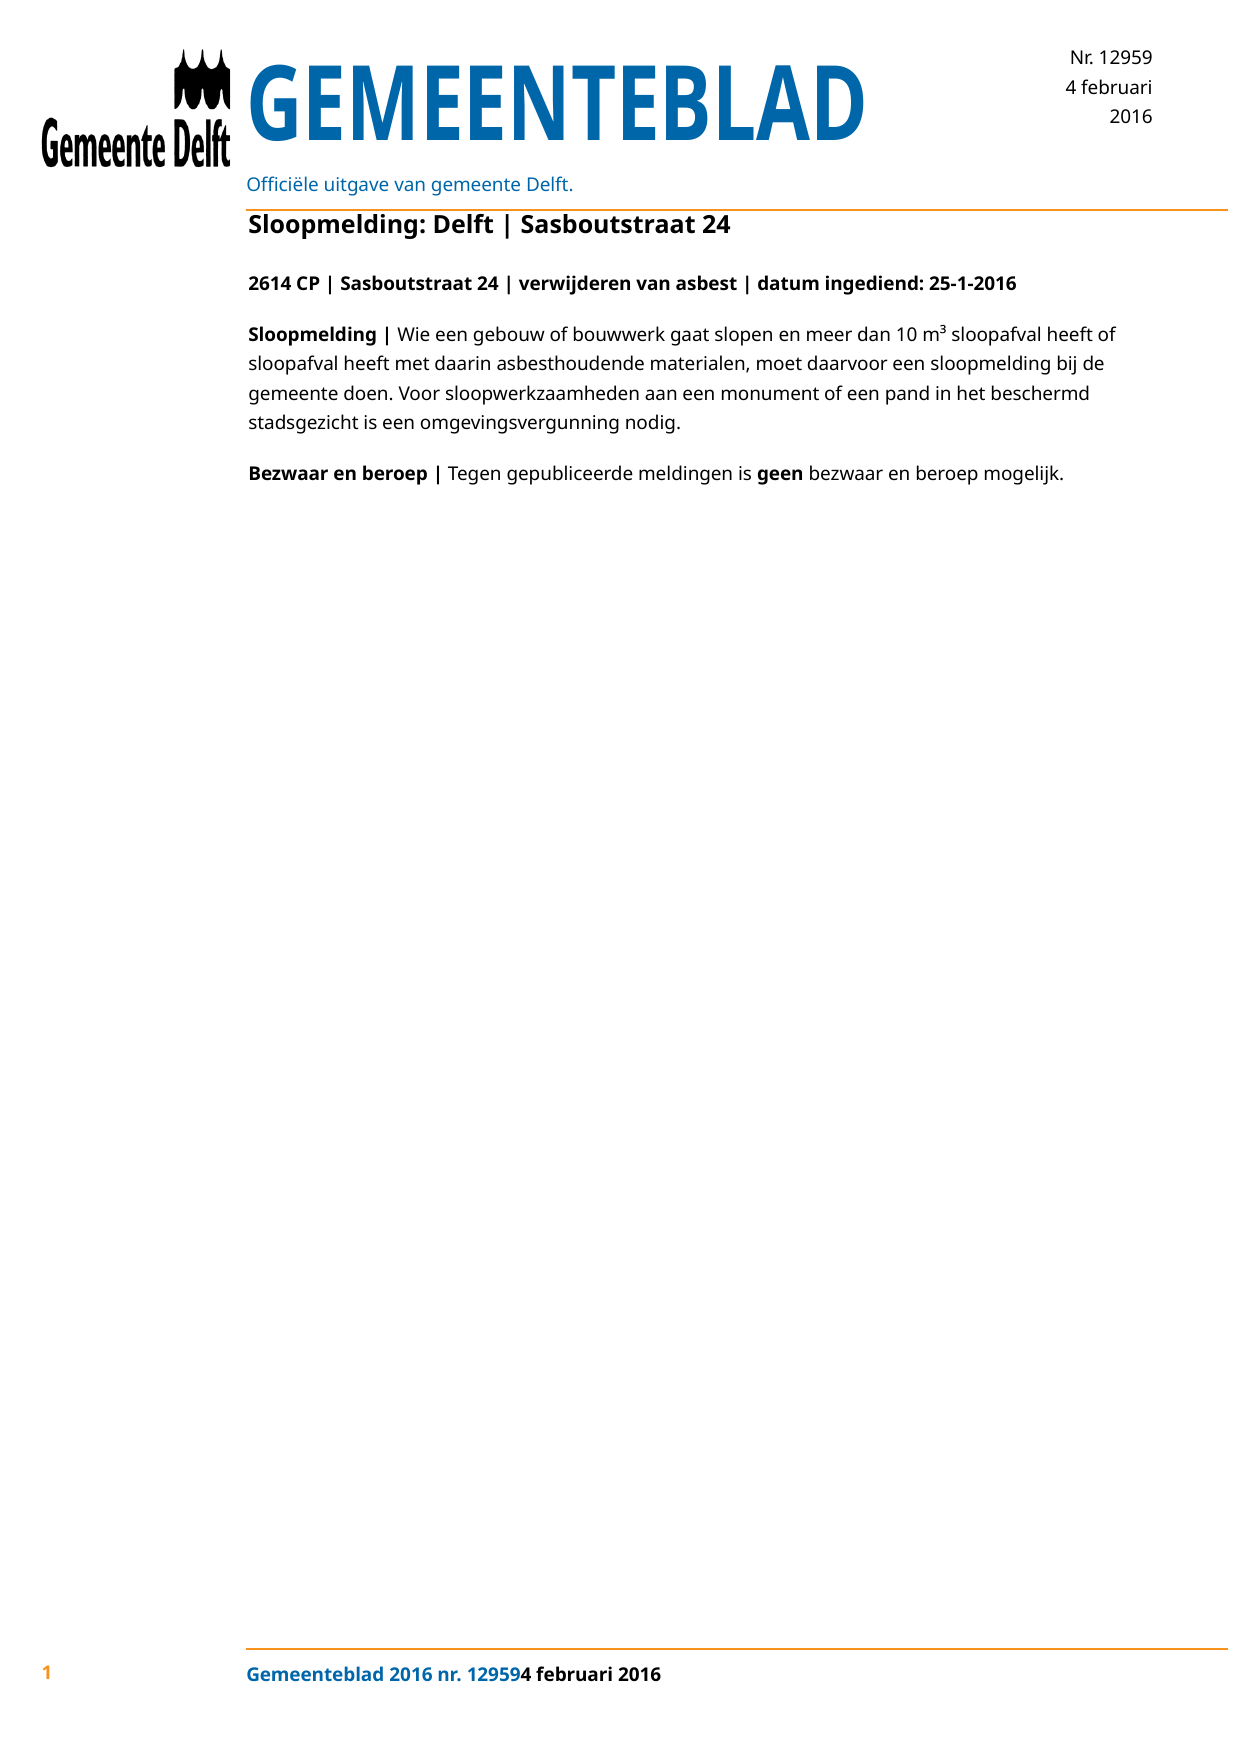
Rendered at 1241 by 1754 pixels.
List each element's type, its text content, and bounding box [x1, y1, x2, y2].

text Sloopmelding: Delft | Sasboutstraat 24 [248, 211, 1152, 241]
text 2614 CP | Sasboutstraat 24 | verwijderen van asbest | datum ingediend: 25-1-2016 [248, 270, 1152, 296]
text Sloopmelding | Wie een gebouw of bouwwerk gaat slopen en meer dan 10 m³ sloopafval heeft of sloopafval heeft met daarin asbesthoudende materialen, moet daarvoor een sloopmelding bij de gemeente doen. Voor sloopwerkzaamheden aan een monument of een pand in het beschermd stadsgezicht is een omgevingsvergunning nodig. [248, 321, 1152, 435]
text Bezwaar en beroep | Tegen gepubliceerde meldingen is geen bezwaar en beroep mogelijk. [248, 460, 1152, 486]
picture [41, 47, 231, 172]
